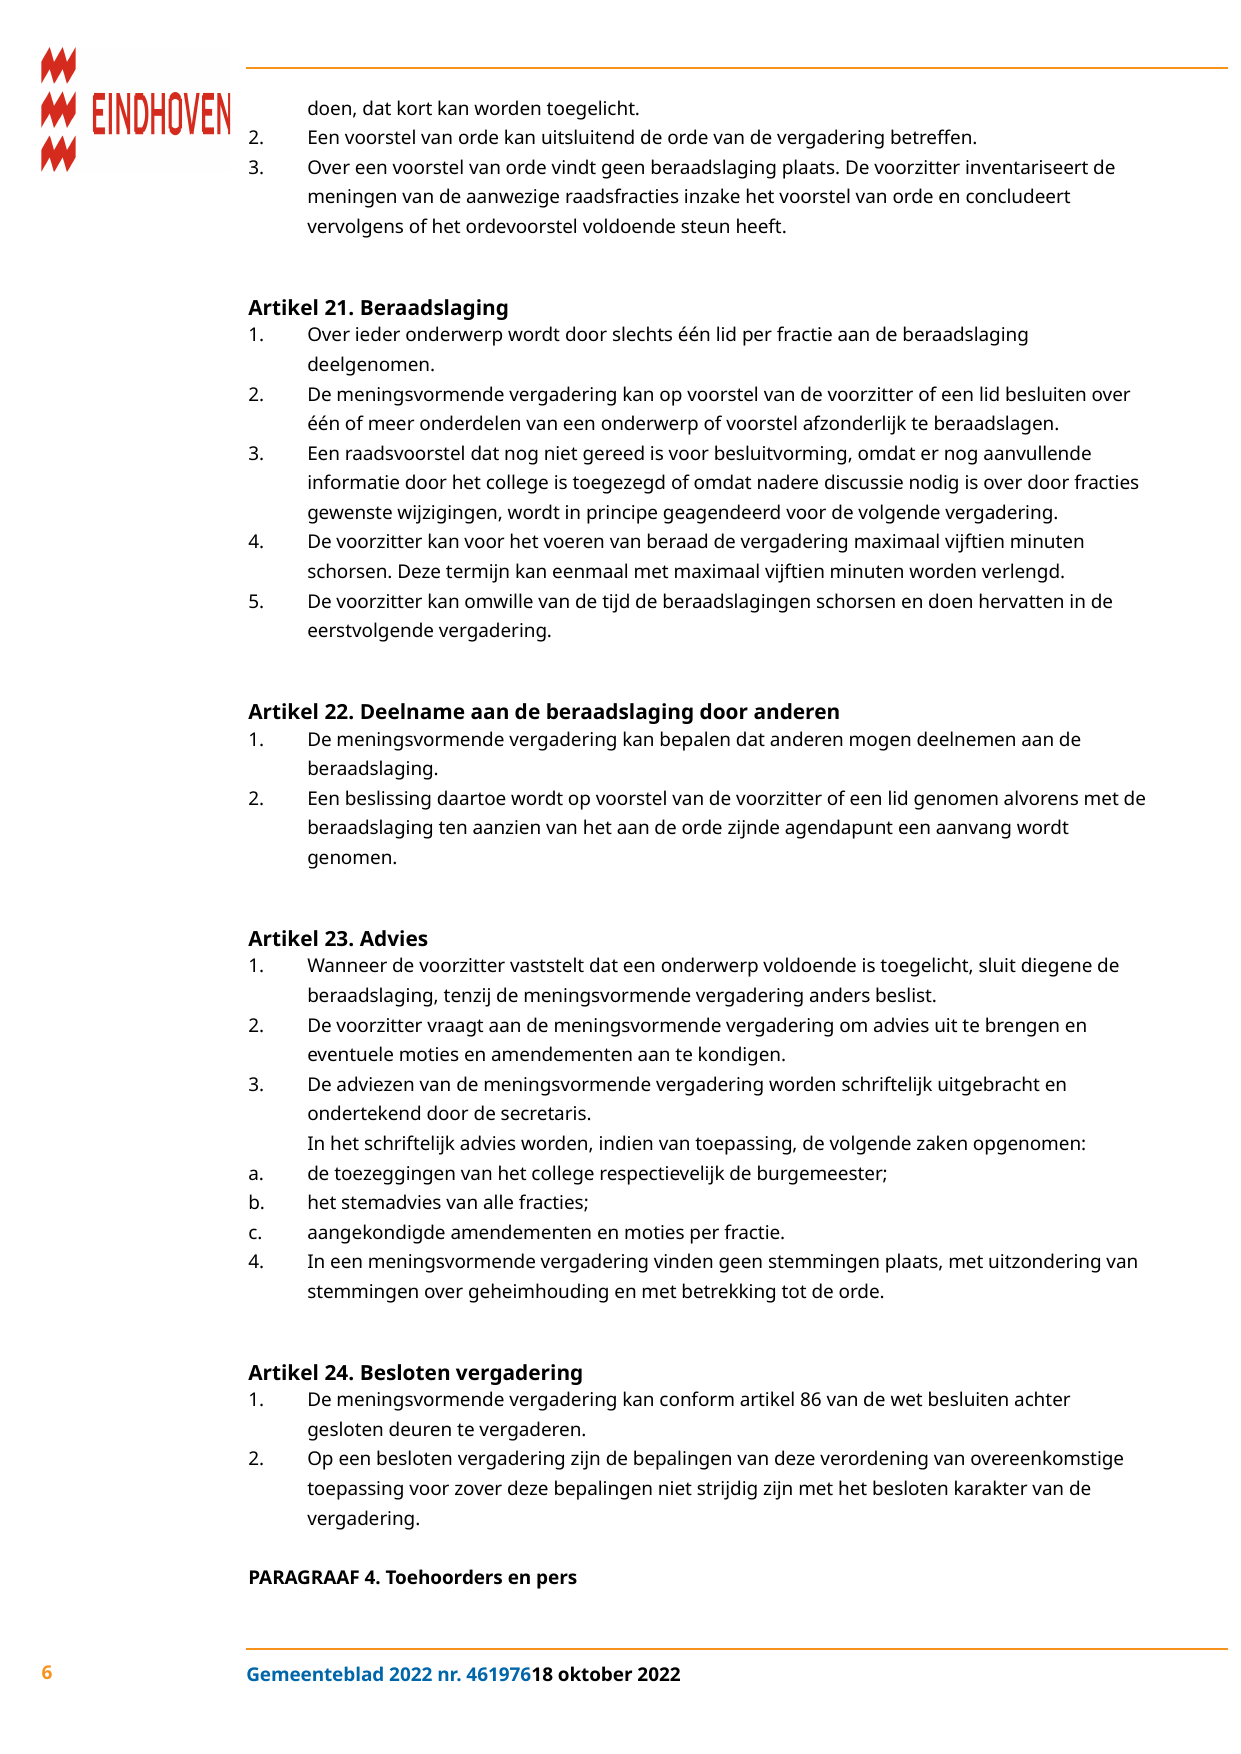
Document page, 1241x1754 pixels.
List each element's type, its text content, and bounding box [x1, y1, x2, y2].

list In het schriftelijk advies worden, indien van toepassing, de volgende zaken opgenomen: [248, 1130, 1152, 1156]
list Een raadsvoorstel dat nog niet gereed is voor besluitvorming, omdat er nog aanvullende informatie door het college is toegezegd of omdat nadere discussie nodig is over door fracties gewenste wijzigingen, wordt in principe geagendeerd voor de volgende vergadering. [248, 440, 1152, 525]
list De adviezen van de meningsvormende vergadering worden schriftelijk uitgebracht en ondertekend door de secretaris. [248, 1071, 1152, 1126]
text Artikel 24. Besloten vergadering [248, 1358, 1152, 1386]
list De meningsvormende vergadering kan bepalen dat anderen mogen deelnemen aan de beraadslaging. [248, 726, 1152, 781]
picture [41, 47, 231, 172]
list de toezeggingen van het college respectievelijk de burgemeester; [248, 1160, 1152, 1185]
list Wanneer de voorzitter vaststelt dat een onderwerp voldoende is toegelicht, sluit diegene de beraadslaging, tenzij de meningsvormende vergadering anders beslist. [248, 953, 1152, 1008]
list Een voorstel van orde kan uitsluitend de orde van de vergadering betreffen. [248, 124, 1152, 150]
text PARAGRAAF 4. Toehoorders en pers [248, 1564, 1152, 1590]
list Op een besloten vergadering zijn de bepalingen van deze verordening van overeenkomstige toepassing voor zover deze bepalingen niet strijdig zijn met het besloten karakter van de vergadering. [248, 1446, 1152, 1531]
text Artikel 22. Deelname aan de beraadslaging door anderen [248, 697, 1152, 726]
list In een meningsvormende vergadering vinden geen stemmingen plaats, met uitzondering van stemmingen over geheimhouding en met betrekking tot de orde. [248, 1248, 1152, 1304]
list De voorzitter vraagt aan de meningsvormende vergadering om advies uit te brengen en eventuele moties en amendementen aan te kondigen. [248, 1012, 1152, 1067]
text Artikel 23. Advies [248, 924, 1152, 953]
list De meningsvormende vergadering kan op voorstel van de voorzitter of een lid besluiten over één of meer onderdelen van een onderwerp of voorstel afzonderlijk te beraadslagen. [248, 381, 1152, 436]
list doen, dat kort kan worden toegelicht. [248, 95, 1152, 121]
list De meningsvormende vergadering kan conform artikel 86 van de wet besluiten achter gesloten deuren te vergaderen. [248, 1386, 1152, 1442]
list Over ieder onderwerp wordt door slechts één lid per fractie aan de beraadslaging deelgenomen. [248, 322, 1152, 377]
list Over een voorstel van orde vindt geen beraadslaging plaats. De voorzitter inventariseert de meningen van de aanwezige raadsfracties inzake het voorstel van orde en concludeert vervolgens of het ordevoorstel voldoende steun heeft. [248, 154, 1152, 239]
list Een beslissing daartoe wordt op voorstel van de voorzitter of een lid genomen alvorens met de beraadslaging ten aanzien van het aan de orde zijnde agendapunt een aanvang wordt genomen. [248, 785, 1152, 870]
list het stemadvies van alle fracties; [248, 1189, 1152, 1215]
list De voorzitter kan voor het voeren van beraad de vergadering maximaal vijftien minuten schorsen. Deze termijn kan eenmaal met maximaal vijftien minuten worden verlengd. [248, 529, 1152, 584]
text Artikel 21. Beraadslaging [248, 293, 1152, 322]
list aangekondigde amendementen en moties per fractie. [248, 1219, 1152, 1244]
list De voorzitter kan omwille van de tijd de beraadslagingen schorsen en doen hervatten in de eerstvolgende vergadering. [248, 588, 1152, 643]
